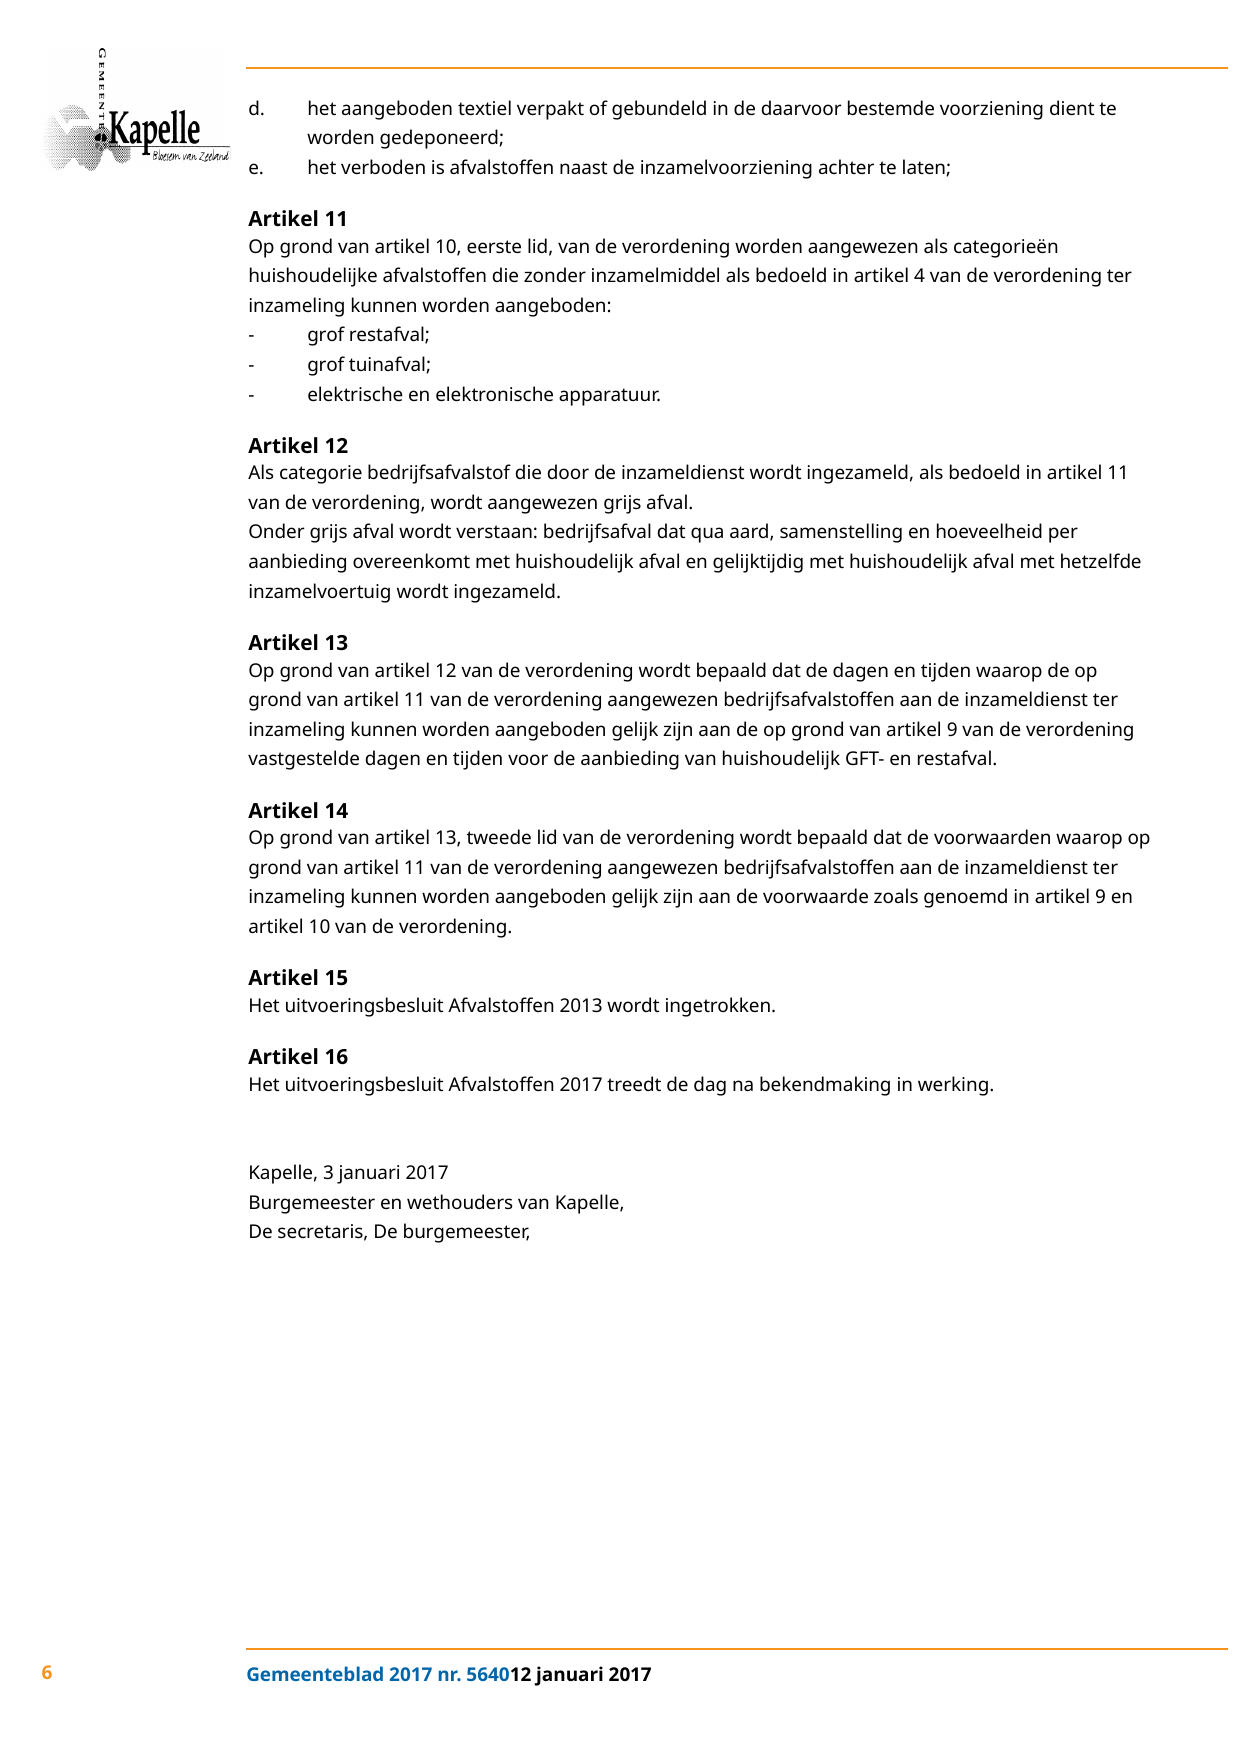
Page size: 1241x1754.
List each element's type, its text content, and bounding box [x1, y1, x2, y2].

list het verboden is afvalstoffen naast de inzamelvoorziening achter te laten; [248, 154, 1152, 180]
text Artikel 15 [248, 963, 1152, 992]
text Op grond van artikel 12 van de verordening wordt bepaald dat de dagen en tijden waarop de op grond van artikel 11 van de verordening aangewezen bedrijfsafvalstoffen aan de inzameldienst ter inzameling kunnen worden aangeboden gelijk zijn aan de op grond van artikel 9 van de verordening vastgestelde dagen en tijden voor de aanbieding van huishoudelijk GFT- en restafval. [248, 657, 1152, 771]
text Burgemeester en wethouders van Kapelle, [248, 1189, 1152, 1215]
text Onder grijs afval wordt verstaan: bedrijfsafval dat qua aard, samenstelling en hoeveelheid per aanbieding overeenkomt met huishoudelijk afval en gelijktijdig met huishoudelijk afval met hetzelfde inzamelvoertuig wordt ingezameld. [248, 519, 1152, 604]
text Artikel 14 [248, 796, 1152, 824]
text Op grond van artikel 10, eerste lid, van de verordening worden aangewezen als categorieën huishoudelijke afvalstoffen die zonder inzamelmiddel als bedoeld in artikel 4 van de verordening ter inzameling kunnen worden aangeboden: [248, 233, 1152, 318]
text Het uitvoeringsbesluit Afvalstoffen 2017 treedt de dag na bekendmaking in werking. [248, 1071, 1152, 1097]
list elektrische en elektronische apparatuur. [248, 381, 1152, 406]
text Op grond van artikel 13, tweede lid van de verordening wordt bepaald dat de voorwaarden waarop op grond van artikel 11 van de verordening aangewezen bedrijfsafvalstoffen aan de inzameldienst ter inzameling kunnen worden aangeboden gelijk zijn aan de voorwaarde zoals genoemd in artikel 9 en artikel 10 van de verordening. [248, 824, 1152, 939]
text De secretaris, De burgemeester, [248, 1219, 1152, 1244]
text Artikel 11 [248, 204, 1152, 233]
text Artikel 12 [248, 431, 1152, 459]
text Het uitvoeringsbesluit Afvalstoffen 2013 wordt ingetrokken. [248, 992, 1152, 1018]
list het aangeboden textiel verpakt of gebundeld in de daarvoor bestemde voorziening dient te worden gedeponeerd; [248, 95, 1152, 150]
picture [41, 47, 231, 172]
text Als categorie bedrijfsafvalstof die door de inzameldienst wordt ingezameld, als bedoeld in artikel 11 van de verordening, wordt aangewezen grijs afval. [248, 459, 1152, 515]
text Artikel 13 [248, 628, 1152, 657]
list grof tuinafval; [248, 351, 1152, 377]
text Artikel 16 [248, 1042, 1152, 1071]
text Kapelle, 3 januari 2017 [248, 1159, 1152, 1185]
list grof restafval; [248, 322, 1152, 347]
